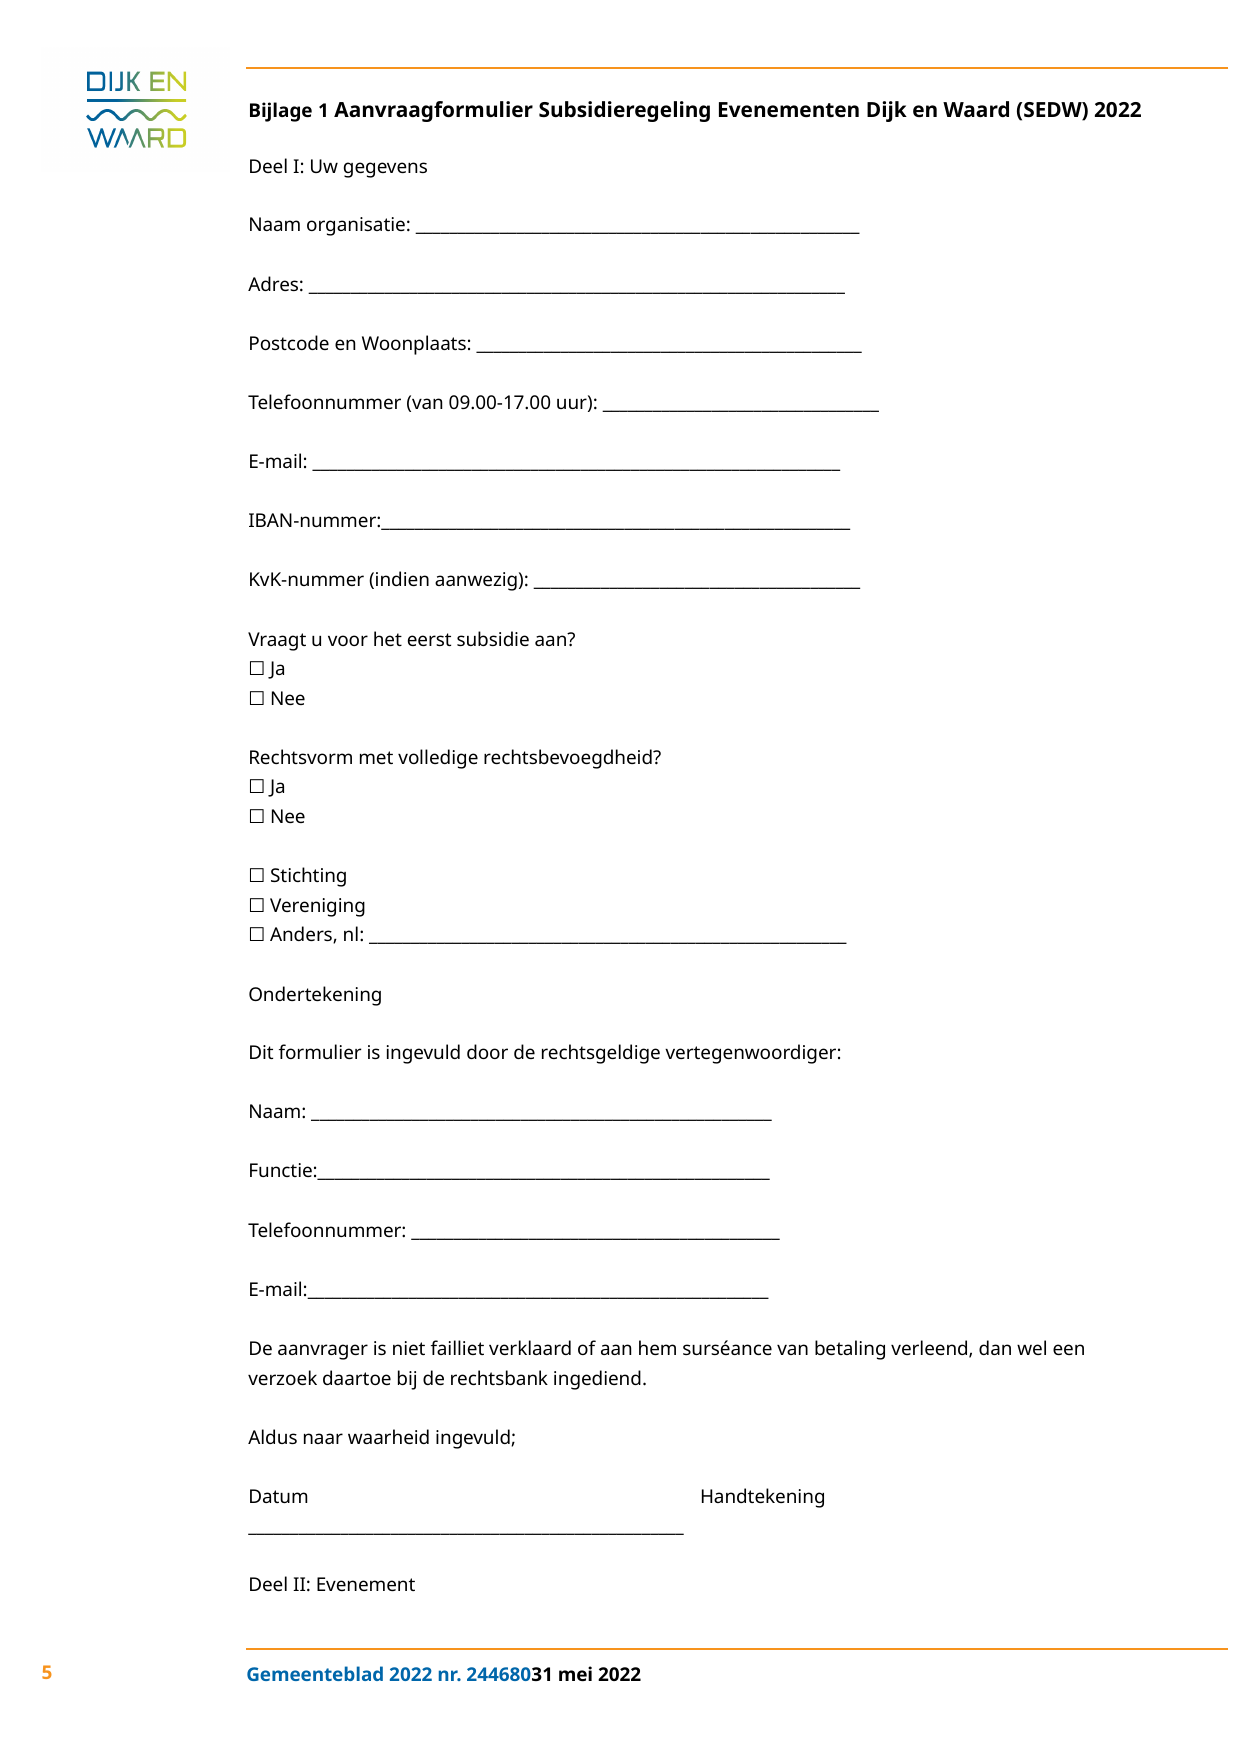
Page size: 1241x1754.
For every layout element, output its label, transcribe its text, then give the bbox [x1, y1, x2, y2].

text Telefoonnummer: ____________________________________________ [248, 1217, 1152, 1243]
text Bijlage 1 Aanvraagformulier Subsidieregeling Evenementen Dijk en Waard (SEDW) 2022 [248, 95, 1152, 123]
text ☐ Ja [248, 655, 1152, 681]
text ☐ Ja [248, 774, 1152, 799]
text E-mail:_______________________________________________________ [248, 1276, 1152, 1302]
text Rechtsvorm met volledige rechtsbevoegdheid? [248, 744, 1152, 770]
text Adres: ________________________________________________________________ [248, 271, 1152, 296]
table_header Handtekening [700, 1483, 1152, 1509]
text ☐ Vereniging [248, 892, 1152, 918]
text ☐ Stichting [248, 862, 1152, 888]
text Aldus naar waarheid ingevuld; [248, 1424, 1152, 1450]
table_header Ondertekening [248, 981, 1152, 1007]
table_header Datum [248, 1483, 700, 1509]
text Postcode en Woonplaats: ______________________________________________ [248, 330, 1152, 356]
text Vraagt u voor het eerst subsidie aan? [248, 626, 1152, 651]
text ☐ Anders, nl: _________________________________________________________ [248, 922, 1152, 947]
text Functie:______________________________________________________ [248, 1158, 1152, 1183]
text ☐ Nee [248, 803, 1152, 829]
text IBAN-nummer:________________________________________________________ [248, 507, 1152, 533]
text E-mail: _______________________________________________________________ [248, 448, 1152, 474]
text De aanvrager is niet failliet verklaard of aan hem surséance van betaling verleend, dan wel een verzoek daartoe bij de rechtsbank ingediend. [248, 1335, 1152, 1391]
text Dit formulier is ingevuld door de rechtsgeldige vertegenwoordiger: [248, 1039, 1152, 1065]
text ☐ Nee [248, 685, 1152, 711]
table_header Deel II: Evenement [248, 1571, 1152, 1597]
text Naam organisatie: _____________________________________________________ [248, 212, 1152, 237]
text ____________________________________________________ [248, 1512, 1152, 1538]
picture [41, 47, 231, 172]
text KvK-nummer (indien aanwezig): _______________________________________ [248, 567, 1152, 592]
table_header Deel I: Uw gegevens [248, 153, 1152, 179]
text Naam: _______________________________________________________ [248, 1098, 1152, 1124]
text Telefoonnummer (van 09.00-17.00 uur): _________________________________ [248, 389, 1152, 415]
